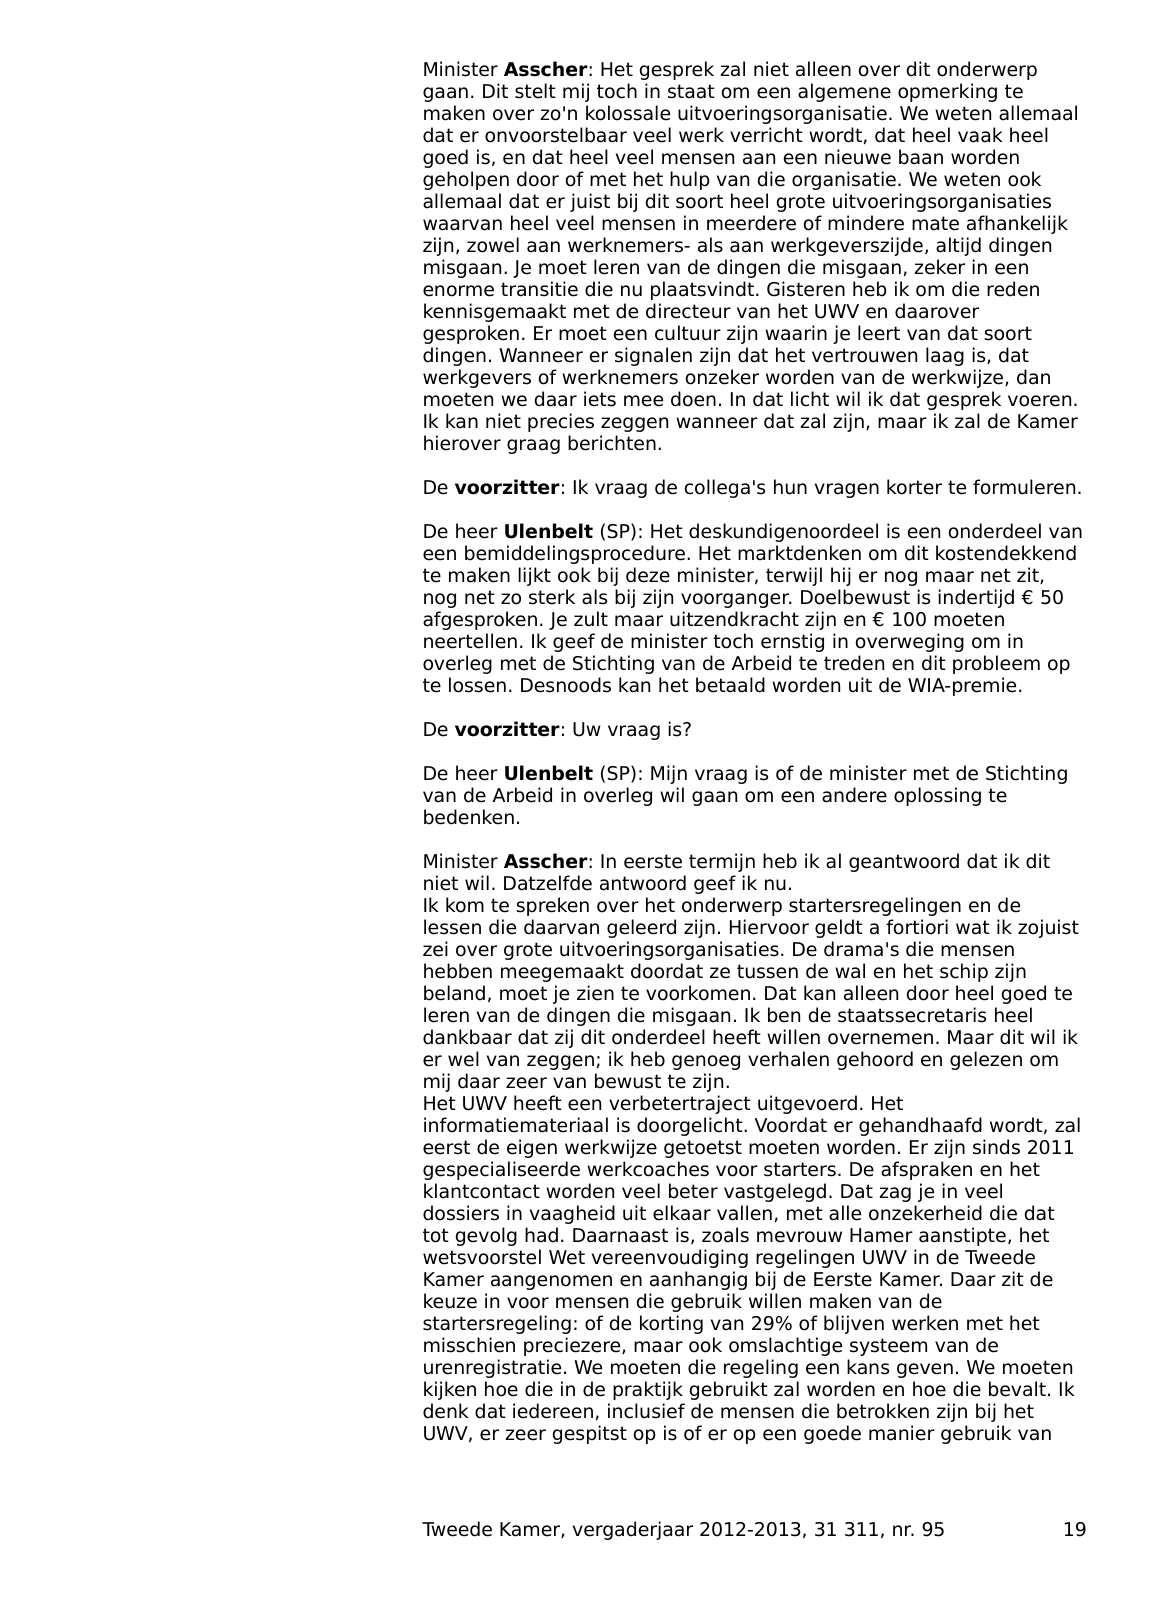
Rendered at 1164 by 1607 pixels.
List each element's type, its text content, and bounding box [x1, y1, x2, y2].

text De heer Ulenbelt (SP): Mijn vraag is of de minister met de Stichting van de Arbeid in overleg wil gaan om een andere oplossing te bedenken. [422, 763, 1087, 829]
text Minister Asscher: In eerste termijn heb ik al geantwoord dat ik dit niet wil. Datzelfde antwoord geef ik nu. [422, 851, 1087, 895]
text De heer Ulenbelt (SP): Het deskundigenoordeel is een onderdeel van een bemiddelingsprocedure. Het marktdenken om dit kostendekkend te maken lijkt ook bij deze minister, terwijl hij er nog maar net zit, nog net zo sterk als bij zijn voorganger. Doelbewust is indertijd € 50 afgesproken. Je zult maar uitzendkracht zijn en € 100 moeten neertellen. Ik geef de minister toch ernstig in overweging om in overleg met de Stichting van de Arbeid te treden en dit probleem op te lossen. Desnoods kan het betaald worden uit de WIA-premie. [422, 521, 1087, 697]
text Het UWV heeft een verbetertraject uitgevoerd. Het informatiemateriaal is doorgelicht. Voordat er gehandhaafd wordt, zal eerst de eigen werkwijze getoetst moeten worden. Er zijn sinds 2011 gespecialiseerde werkcoaches voor starters. De afspraken en het klantcontact worden veel beter vastgelegd. Dat zag je in veel dossiers in vaagheid uit elkaar vallen, met alle onzekerheid die dat tot gevolg had. Daarnaast is, zoals mevrouw Hamer aanstipte, het wetsvoorstel Wet vereenvoudiging regelingen UWV in de Tweede Kamer aangenomen en aanhangig bij de Eerste Kamer. Daar zit de keuze in voor mensen die gebruik willen maken van de startersregeling: of de korting van 29% of blijven werken met het misschien preciezere, maar ook omslachtige systeem van de urenregistratie. We moeten die regeling een kans geven. We moeten kijken hoe die in de praktijk gebruikt zal worden en hoe die bevalt. Ik denk dat iedereen, inclusief de mensen die betrokken zijn bij het UWV, er zeer gespitst op is of er op een goede manier gebruik van [422, 1093, 1087, 1445]
text De voorzitter: Uw vraag is? [422, 719, 1087, 741]
text De voorzitter: Ik vraag de collega's hun vragen korter te formuleren. [422, 477, 1087, 499]
text Minister Asscher: Het gesprek zal niet alleen over dit onderwerp gaan. Dit stelt mij toch in staat om een algemene opmerking te maken over zo'n kolossale uitvoeringsorganisatie. We weten allemaal dat er onvoorstelbaar veel werk verricht wordt, dat heel vaak heel goed is, en dat heel veel mensen aan een nieuwe baan worden geholpen door of met het hulp van die organisatie. We weten ook allemaal dat er juist bij dit soort heel grote uitvoeringsorganisaties waarvan heel veel mensen in meerdere of mindere mate afhankelijk zijn, zowel aan werknemers- als aan werkgeverszijde, altijd dingen misgaan. Je moet leren van de dingen die misgaan, zeker in een enorme transitie die nu plaatsvindt. Gisteren heb ik om die reden kennisgemaakt met de directeur van het UWV en daarover gesproken. Er moet een cultuur zijn waarin je leert van dat soort dingen. Wanneer er signalen zijn dat het vertrouwen laag is, dat werkgevers of werknemers onzeker worden van de werkwijze, dan moeten we daar iets mee doen. In dat licht wil ik dat gesprek voeren. Ik kan niet precies zeggen wanneer dat zal zijn, maar ik zal de Kamer hierover graag berichten. [422, 59, 1087, 455]
text Ik kom te spreken over het onderwerp startersregelingen en de lessen die daarvan geleerd zijn. Hiervoor geldt a fortiori wat ik zojuist zei over grote uitvoeringsorganisaties. De drama's die mensen hebben meegemaakt doordat ze tussen de wal en het schip zijn beland, moet je zien te voorkomen. Dat kan alleen door heel goed te leren van de dingen die misgaan. Ik ben de staatssecretaris heel dankbaar dat zij dit onderdeel heeft willen overnemen. Maar dit wil ik er wel van zeggen; ik heb genoeg verhalen gehoord en gelezen om mij daar zeer van bewust te zijn. [422, 895, 1087, 1093]
